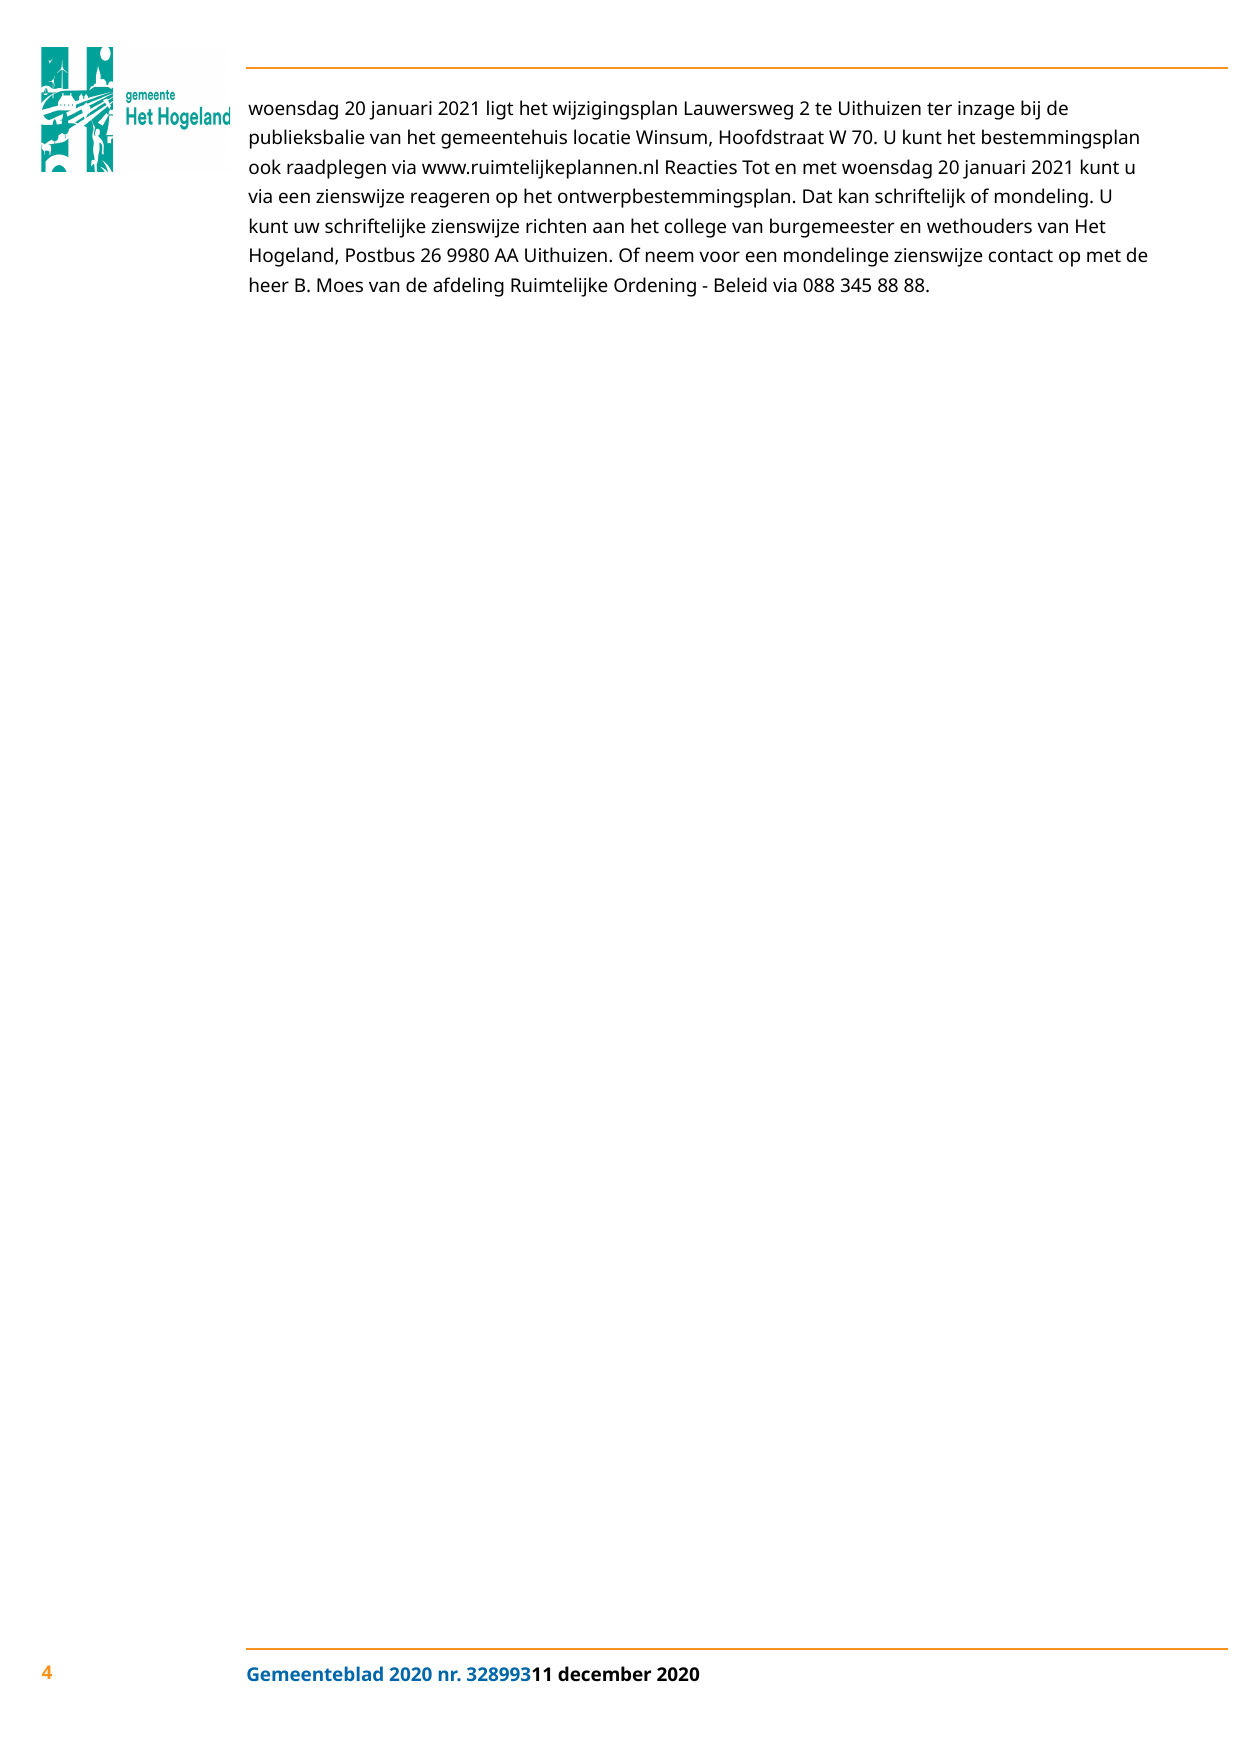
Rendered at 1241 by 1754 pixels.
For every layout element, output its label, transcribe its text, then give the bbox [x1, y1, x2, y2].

text woensdag 20 januari 2021 ligt het wijzigingsplan Lauwersweg 2 te Uithuizen ter inzage bij de publieksbalie van het gemeentehuis locatie Winsum, Hoofdstraat W 70. U kunt het bestemmingsplan ook raadplegen via www.ruimtelijkeplannen.nl Reacties Tot en met woensdag 20 januari 2021 kunt u via een zienswijze reageren op het ontwerpbestemmingsplan. Dat kan schriftelijk of mondeling. U kunt uw schriftelijke zienswijze richten aan het college van burgemeester en wethouders van Het Hogeland, Postbus 26 9980 AA Uithuizen. Of neem voor een mondelinge zienswijze contact op met de heer B. Moes van de afdeling Ruimtelijke Ordening - Beleid via 088 345 88 88. [248, 95, 1152, 298]
picture [41, 47, 231, 172]
